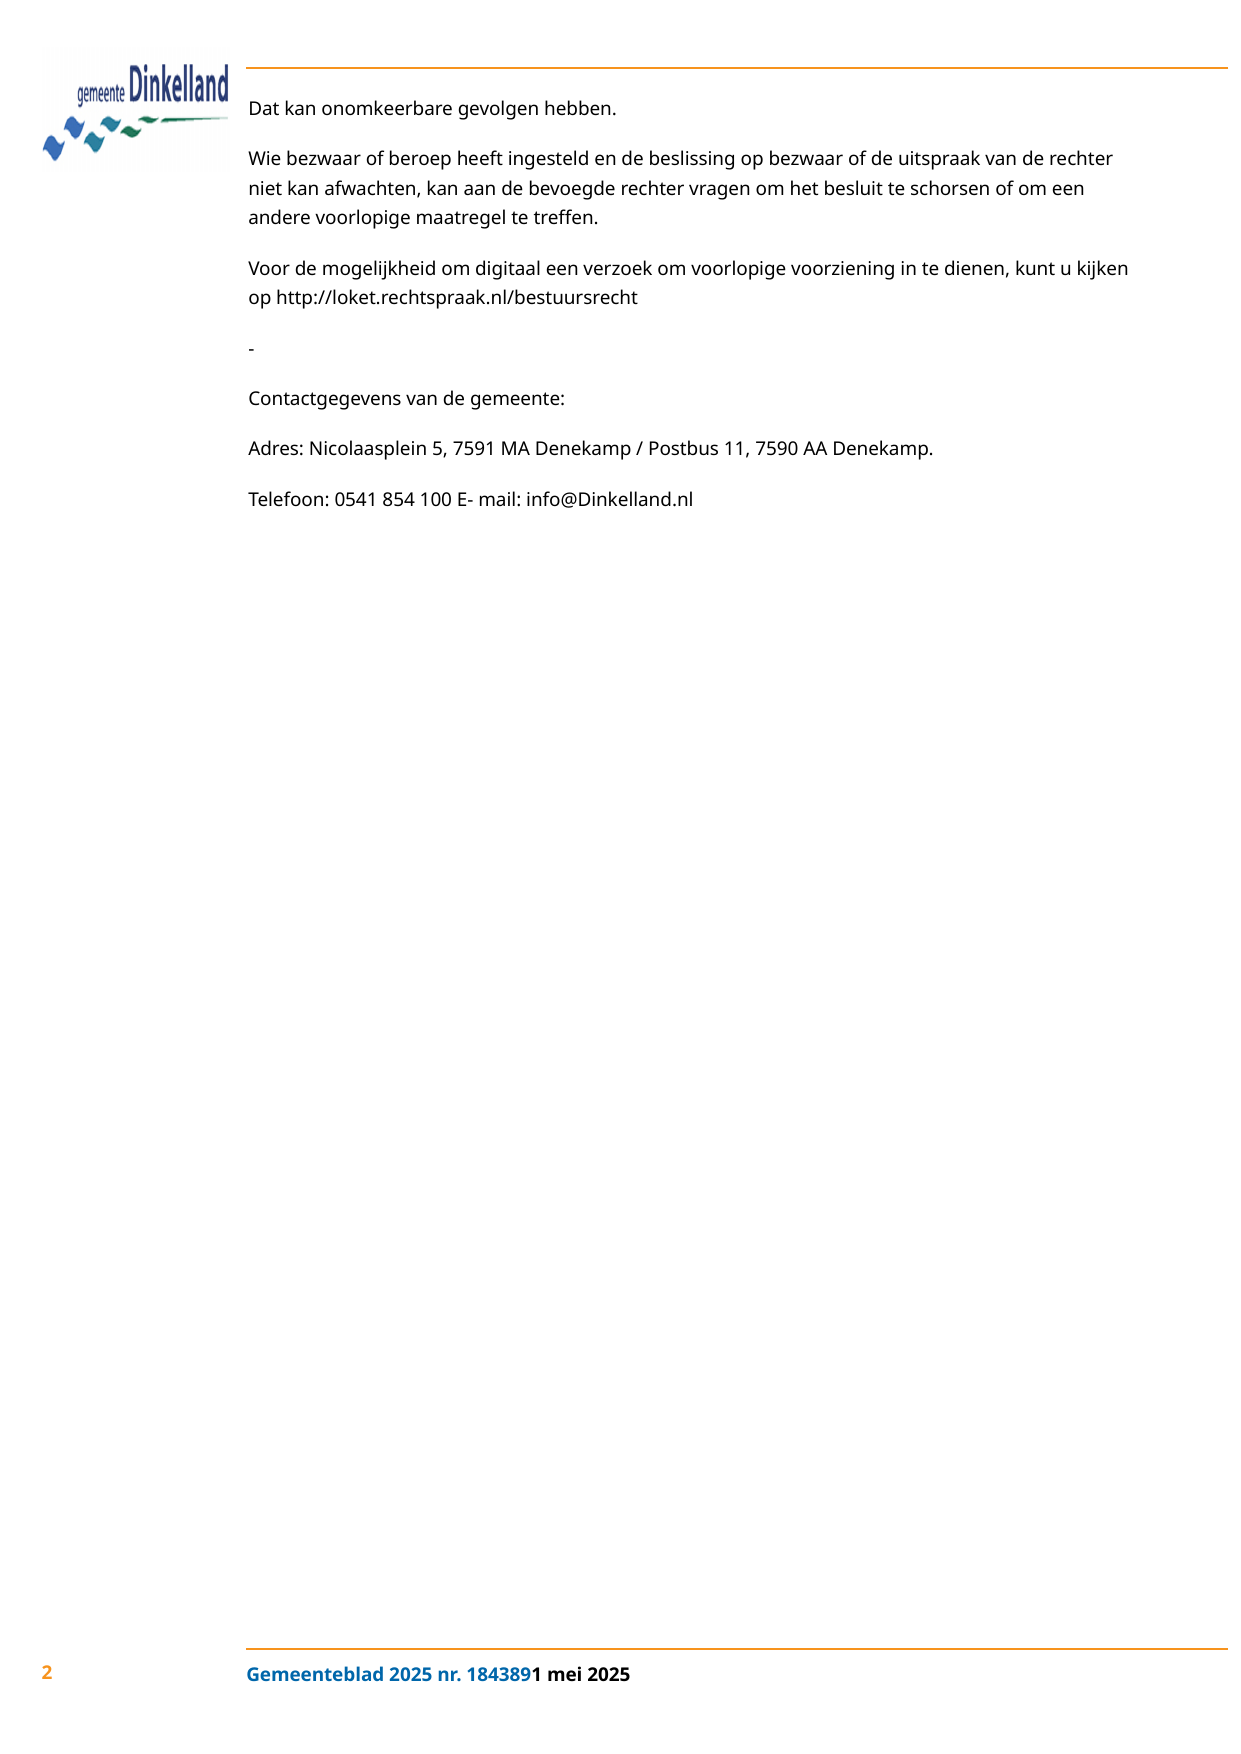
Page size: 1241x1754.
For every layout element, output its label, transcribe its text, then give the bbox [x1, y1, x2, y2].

text - [248, 335, 1152, 361]
text Telefoon: 0541 854 100 E- mail: info@Dinkelland.nl [248, 486, 1152, 512]
text Voor de mogelijkheid om digitaal een verzoek om voorlopige voorziening in te dienen, kunt u kijken op http://loket.rechtspraak.nl/bestuursrecht [248, 255, 1152, 310]
text Dat kan onomkeerbare gevolgen hebben. [248, 95, 1152, 121]
text Wie bezwaar of beroep heeft ingesteld en de beslissing op bezwaar of de uitspraak van de rechter niet kan afwachten, kan aan de bevoegde rechter vragen om het besluit te schorsen of om een andere voorlopige maatregel te treffen. [248, 145, 1152, 230]
text Contactgegevens van de gemeente: [248, 385, 1152, 411]
text Adres: Nicolaasplein 5, 7591 MA Denekamp / Postbus 11, 7590 AA Denekamp. [248, 436, 1152, 461]
picture [41, 47, 231, 172]
